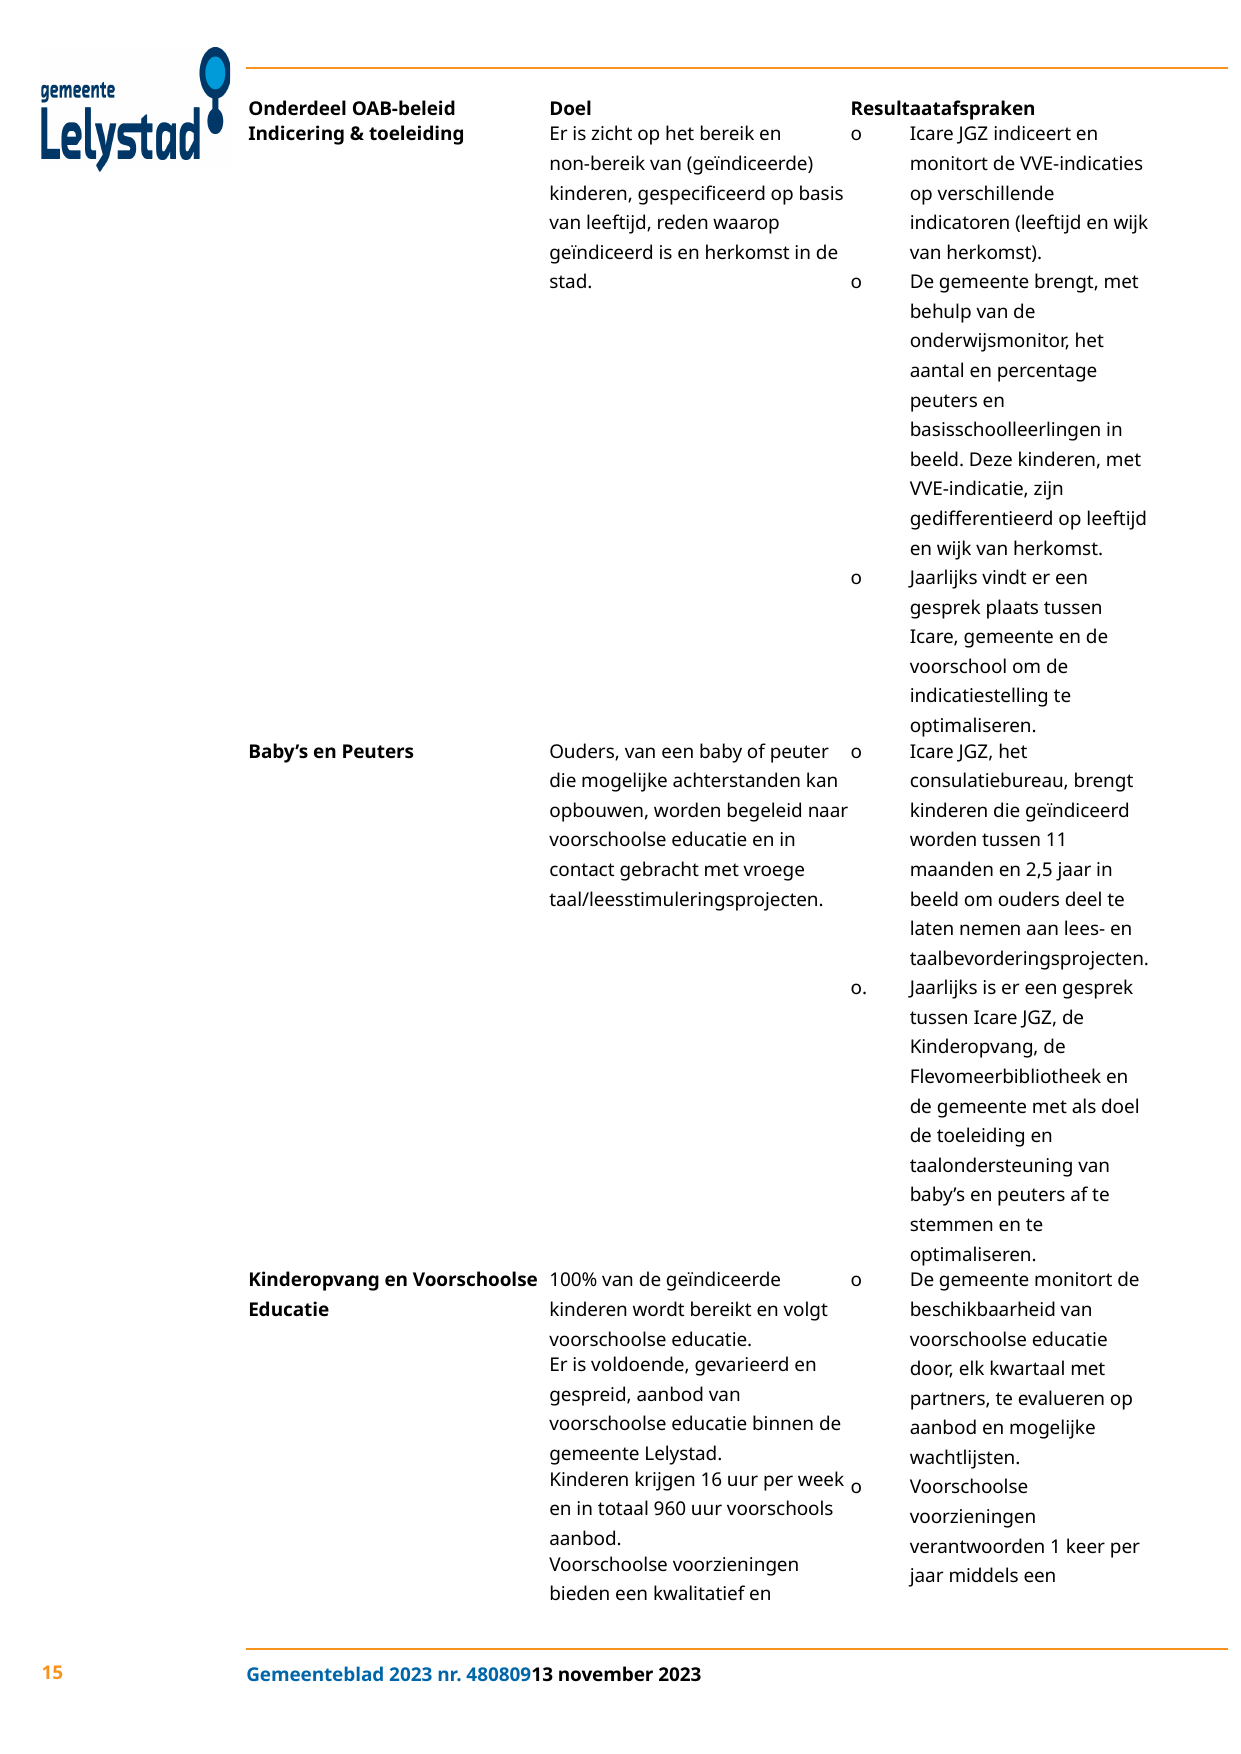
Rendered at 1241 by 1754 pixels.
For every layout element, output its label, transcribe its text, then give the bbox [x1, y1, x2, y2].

table_cell De gemeente monitort de beschikbaarheid van voorschoolse educatie door, elk kwartaal met partners, te evalueren op aanbod en mogelijke wachtlijsten. Voorschoolse voorzieningen verantwoorden 1 keer per jaar middels een [850, 1267, 1152, 1606]
table_cell Kinderopvang en Voorschoolse Educatie [248, 1267, 549, 1606]
table_cell Er is voldoende, gevarieerd en gespreid, aanbod van voorschoolse educatie binnen de gemeente Lelystad. [549, 1351, 850, 1466]
table_cell Onderdeel OAB-beleid [248, 95, 549, 121]
table_cell Baby’s en Peuters [248, 738, 549, 1267]
table_cell Resultaatafspraken [850, 95, 1152, 121]
table_cell Doel [549, 95, 850, 121]
table_cell Er is zicht op het bereik en non-bereik van (geïndiceerde) kinderen, gespecificeerd op basis van leeftijd, reden waarop geïndiceerd is en herkomst in de stad. [549, 121, 850, 738]
table_cell 100% van de geïndiceerde kinderen wordt bereikt en volgt voorschoolse educatie. [549, 1267, 850, 1351]
table_cell Kinderen krijgen 16 uur per week en in totaal 960 uur voorschools aanbod. [549, 1466, 850, 1551]
picture [41, 47, 231, 172]
table_cell Voorschoolse voorzieningen bieden een kwalitatief en [549, 1551, 850, 1606]
table_cell Indicering & toeleiding [248, 121, 549, 738]
table_cell Icare JGZ indiceert en monitort de VVE-indicaties op verschillende indicatoren (leeftijd en wijk van herkomst). De gemeente brengt, met behulp van de onderwijsmonitor, het aantal en percentage peuters en basisschoolleerlingen in beeld. Deze kinderen, met VVE-indicatie, zijn gedifferentieerd op leeftijd en wijk van herkomst. Jaarlijks vindt er een gesprek plaats tussen Icare, gemeente en de voorschool om de indicatiestelling te optimaliseren. [850, 121, 1152, 738]
table_cell Ouders, van een baby of peuter die mogelijke achterstanden kan opbouwen, worden begeleid naar voorschoolse educatie en in contact gebracht met vroege taal/leesstimuleringsprojecten. [549, 738, 850, 1267]
table_cell Icare JGZ, het consulatiebureau, brengt kinderen die geïndiceerd worden tussen 11 maanden en 2,5 jaar in beeld om ouders deel te laten nemen aan lees- en taalbevorderingsprojecten. Jaarlijks is er een gesprek tussen Icare JGZ, de Kinderopvang, de Flevomeerbibliotheek en de gemeente met als doel de toeleiding en taalondersteuning van baby’s en peuters af te stemmen en te optimaliseren. [850, 738, 1152, 1267]
